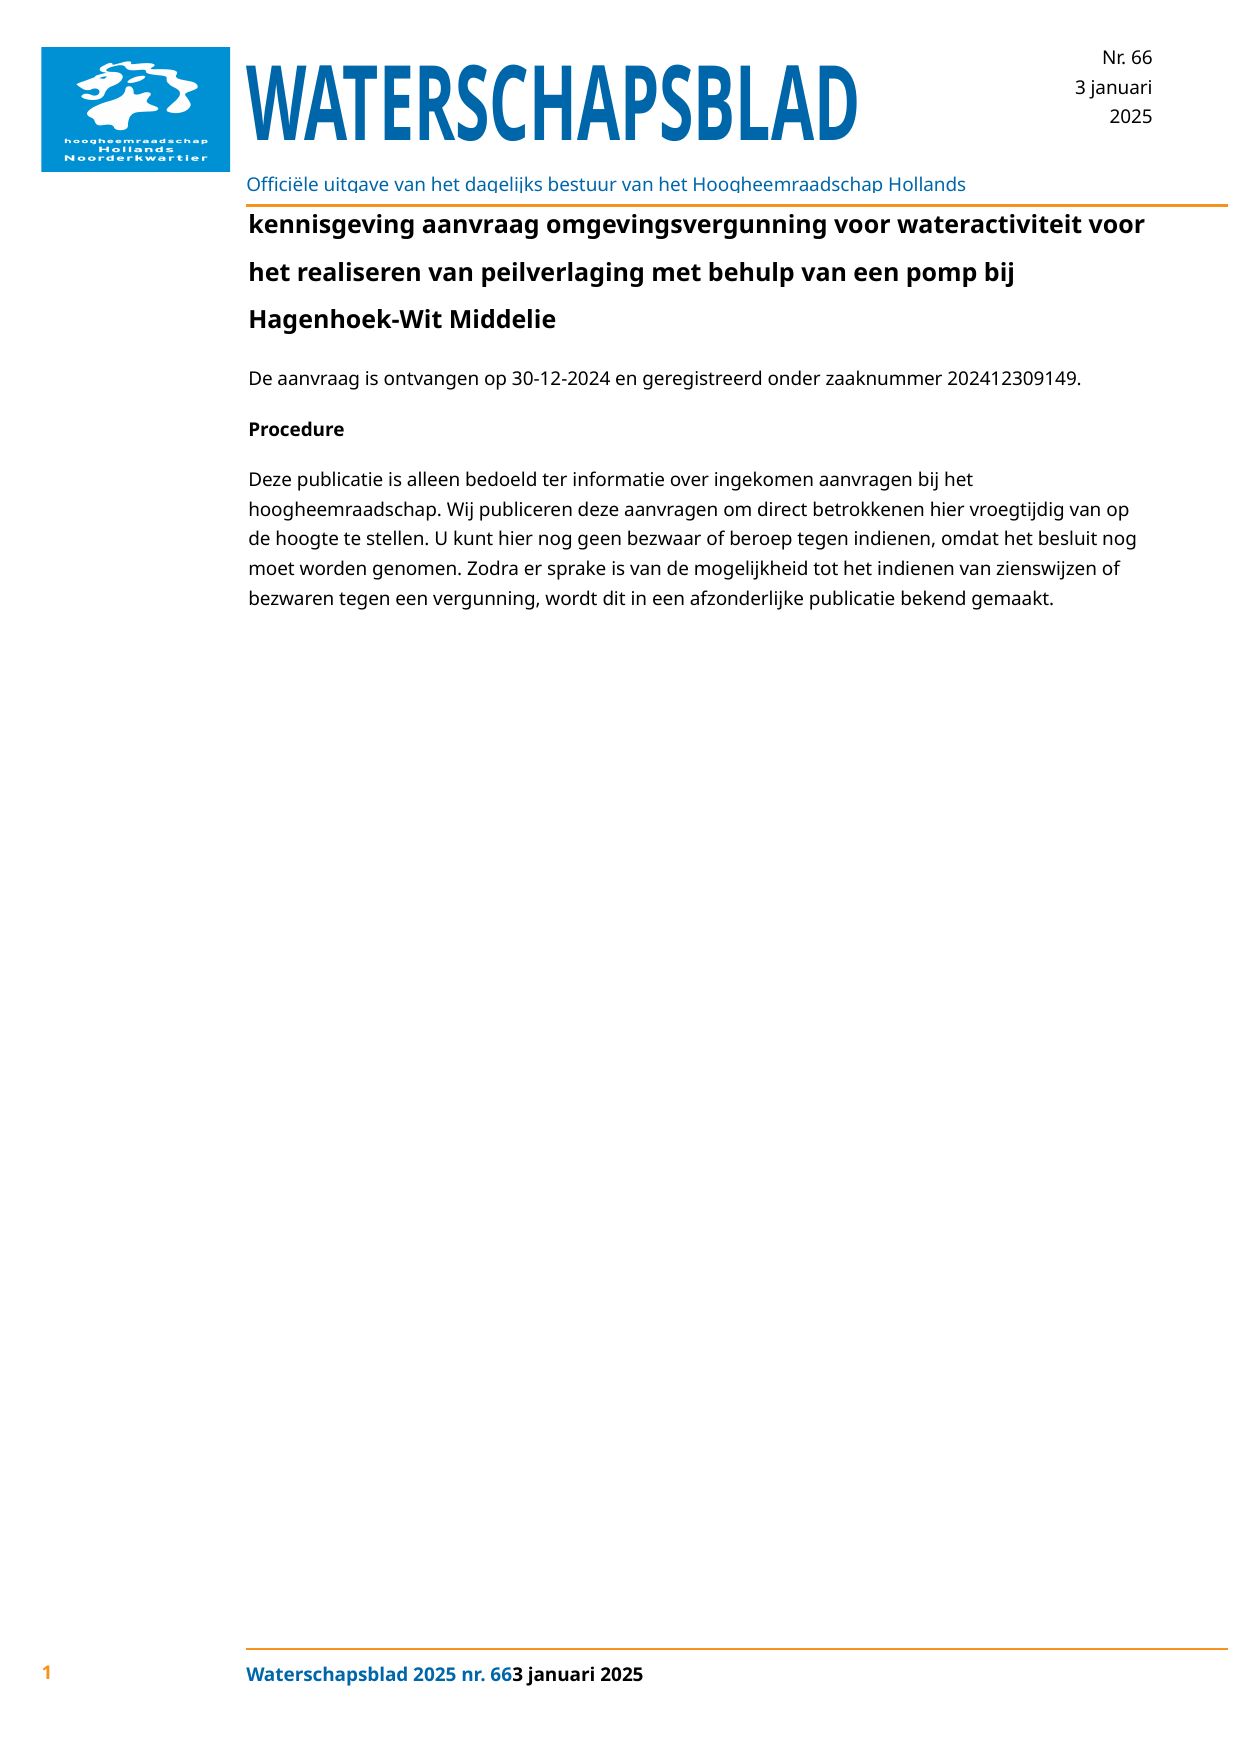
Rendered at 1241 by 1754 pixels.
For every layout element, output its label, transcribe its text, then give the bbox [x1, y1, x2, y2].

picture [118, 62, 197, 112]
picture [88, 87, 157, 130]
picture [129, 76, 144, 82]
text De aanvraag is ontvangen op 30-12-2024 en geregistreerd onder zaaknummer 202412309149. [248, 366, 1152, 391]
picture [78, 64, 122, 99]
text Procedure [248, 416, 1152, 442]
text kennisgeving aanvraag omgevingsvergunning voor wateractiviteit voor het realiseren van peilverlaging met behulp van een pomp bij Hagenhoek-Wit Middelie [248, 207, 1152, 336]
text Deze publicatie is alleen bedoeld ter informatie over ingekomen aanvragen bij het hoogheemraadschap. Wij publiceren deze aanvragen om direct betrokkenen hier vroegtijdig van op de hoogte te stellen. U kunt hier nog geen bezwaar of beroep tegen indienen, omdat het besluit nog moet worden genomen. Zodra er sprake is van de mogelijkheid tot het indienen van zienswijzen of bezwaren tegen een vergunning, wordt dit in een afzonderlijke publicatie bekend gemaakt. [248, 466, 1152, 610]
